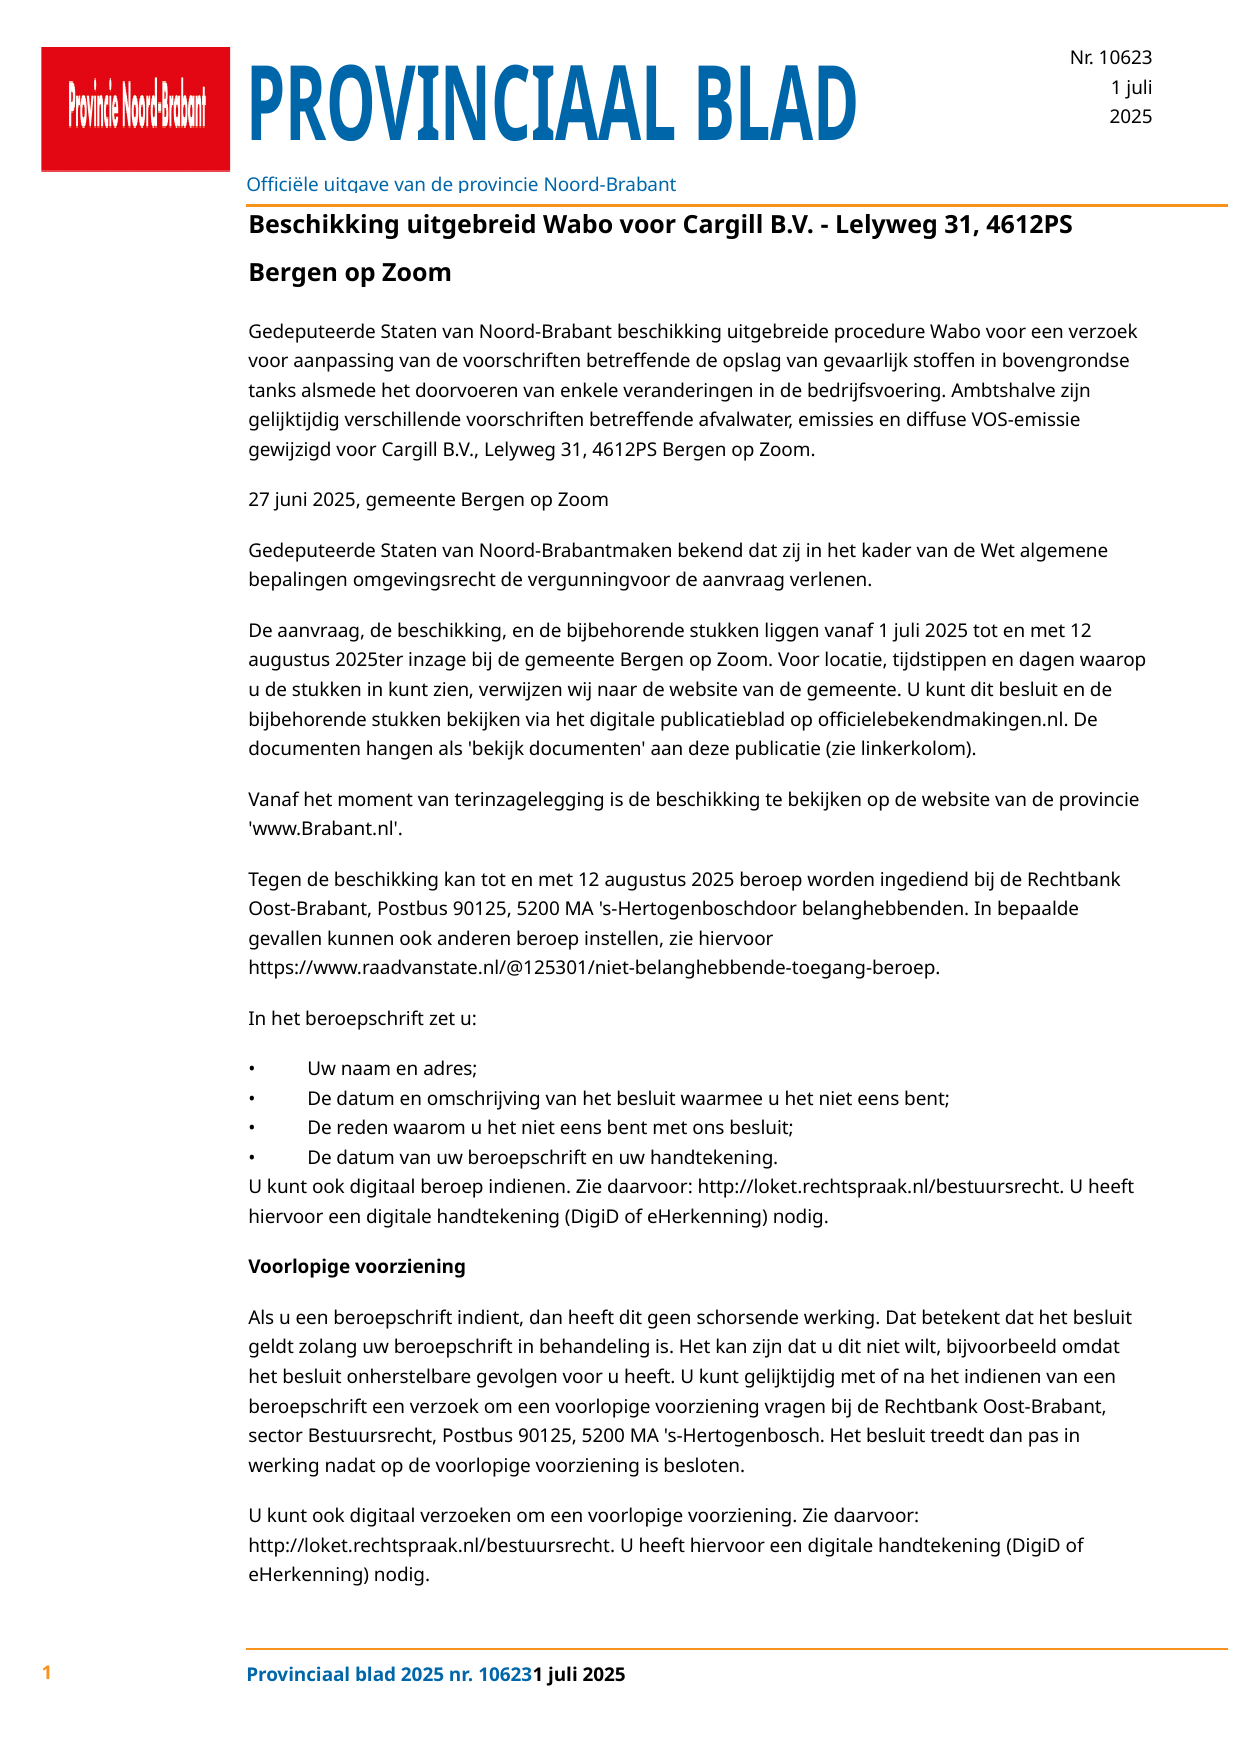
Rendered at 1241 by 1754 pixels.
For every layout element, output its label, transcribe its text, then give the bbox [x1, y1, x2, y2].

text Voorlopige voorziening [248, 1254, 1152, 1279]
text U kunt ook digitaal verzoeken om een voorlopige voorziening. Zie daarvoor: http://loket.rechtspraak.nl/bestuursrecht. U heeft hiervoor een digitale handtekening (DigiD of eHerkenning) nodig. [248, 1502, 1152, 1587]
list De datum van uw beroepschrift en uw handtekening. [248, 1144, 1152, 1170]
text U kunt ook digitaal beroep indienen. Zie daarvoor: http://loket.rechtspraak.nl/bestuursrecht. U heeft hiervoor een digitale handtekening (DigiD of eHerkenning) nodig. [248, 1174, 1152, 1229]
text Vanaf het moment van terinzagelegging is de beschikking te bekijken op de website van de provincie 'www.Brabant.nl'. [248, 786, 1152, 841]
text De aanvraag, de beschikking, en de bijbehorende stukken liggen vanaf 1 juli 2025 tot en met 12 augustus 2025ter inzage bij de gemeente Bergen op Zoom. Voor locatie, tijdstippen en dagen waarop u de stukken in kunt zien, verwijzen wij naar de website van de gemeente. U kunt dit besluit en de bijbehorende stukken bekijken via het digitale publicatieblad op officielebekendmakingen.nl. De documenten hangen als 'bekijk documenten' aan deze publicatie (zie linkerkolom). [248, 617, 1152, 761]
text Gedeputeerde Staten van Noord-Brabant beschikking uitgebreide procedure Wabo voor een verzoek voor aanpassing van de voorschriften betreffende de opslag van gevaarlijk stoffen in bovengrondse tanks alsmede het doorvoeren van enkele veranderingen in de bedrijfsvoering. Ambtshalve zijn gelijktijdig verschillende voorschriften betreffende afvalwater, emissies en diffuse VOS-emissie gewijzigd voor Cargill B.V., Lelyweg 31, 4612PS Bergen op Zoom. [248, 318, 1152, 462]
list Uw naam en adres; [248, 1055, 1152, 1081]
text Tegen de beschikking kan tot en met 12 augustus 2025 beroep worden ingediend bij de Rechtbank Oost-Brabant, Postbus 90125, 5200 MA 's-Hertogenboschdoor belanghebbenden. In bepaalde gevallen kunnen ook anderen beroep instellen, zie hiervoor https://www.raadvanstate.nl/@125301/niet-belanghebbende-toegang-beroep. [248, 866, 1152, 980]
text 27 juni 2025, gemeente Bergen op Zoom [248, 487, 1152, 512]
text In het beroepschrift zet u: [248, 1005, 1152, 1031]
text Beschikking uitgebreid Wabo voor Cargill B.V. - Lelyweg 31, 4612PS Bergen op Zoom [248, 207, 1152, 288]
list De reden waarom u het niet eens bent met ons besluit; [248, 1114, 1152, 1140]
text Gedeputeerde Staten van Noord-Brabantmaken bekend dat zij in het kader van de Wet algemene bepalingen omgevingsrecht de vergunningvoor de aanvraag verlenen. [248, 537, 1152, 592]
list De datum en omschrijving van het besluit waarmee u het niet eens bent; [248, 1085, 1152, 1111]
picture [41, 47, 231, 172]
text Als u een beroepschrift indient, dan heeft dit geen schorsende werking. Dat betekent dat het besluit geldt zolang uw beroepschrift in behandeling is. Het kan zijn dat u dit niet wilt, bijvoorbeeld omdat het besluit onherstelbare gevolgen voor u heeft. U kunt gelijktijdig met of na het indienen van een beroepschrift een verzoek om een voorlopige voorziening vragen bij de Rechtbank Oost-Brabant, sector Bestuursrecht, Postbus 90125, 5200 MA 's‑Hertogenbosch. Het besluit treedt dan pas in werking nadat op de voorlopige voorziening is besloten. [248, 1304, 1152, 1478]
